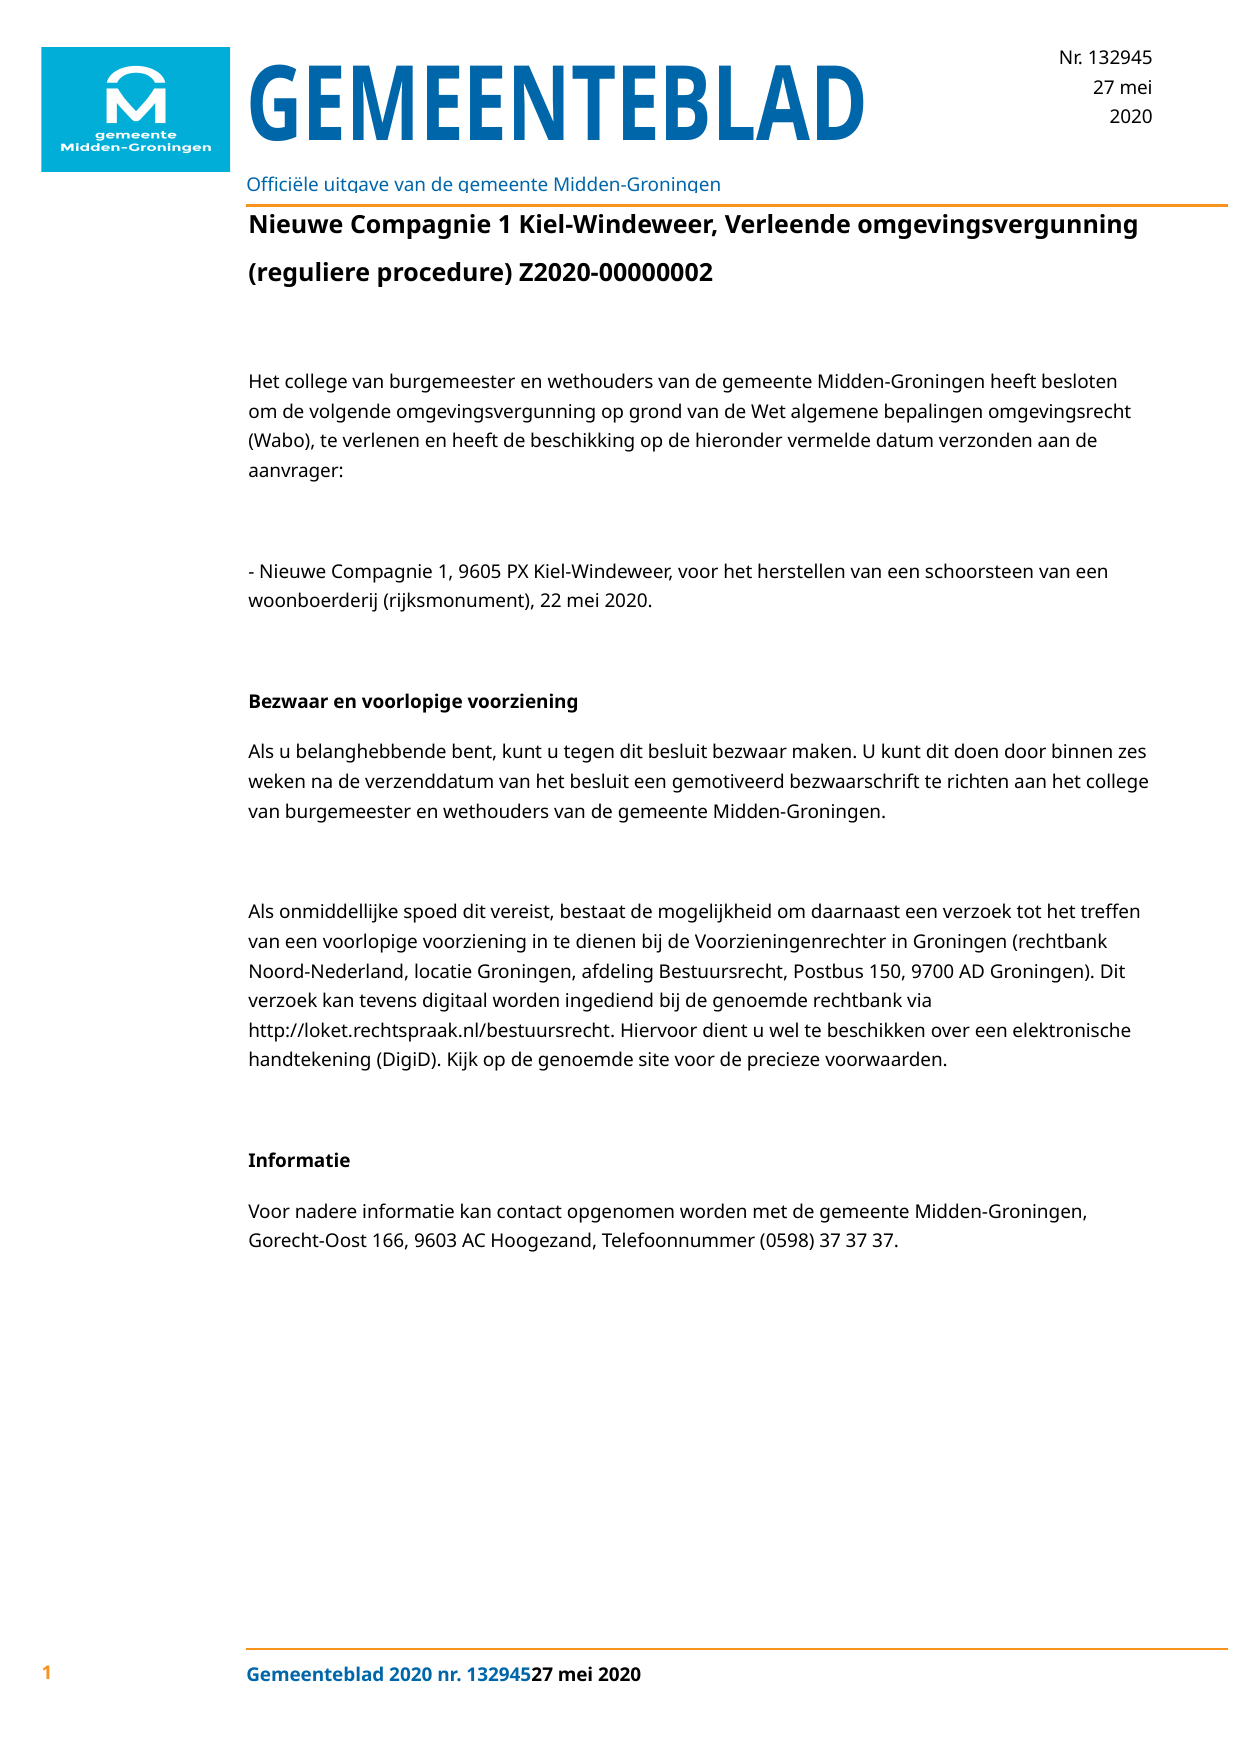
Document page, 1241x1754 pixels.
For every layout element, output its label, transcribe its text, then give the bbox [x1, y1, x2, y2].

text Het college van burgemeester en wethouders van de gemeente Midden-Groningen heeft besloten om de volgende omgevingsvergunning op grond van de Wet algemene bepalingen omgevingsrecht (Wabo), te verlenen en heeft de beschikking op de hieronder vermelde datum verzonden aan de aanvrager: [248, 368, 1152, 483]
text Als u belanghebbende bent, kunt u tegen dit besluit bezwaar maken. U kunt dit doen door binnen zes weken na de verzenddatum van het besluit een gemotiveerd bezwaarschrift te richten aan het college van burgemeester en wethouders van de gemeente Midden-Groningen. [248, 739, 1152, 824]
picture [184, 146, 190, 153]
picture [108, 66, 164, 82]
text Voor nadere informatie kan contact opgenomen worden met de gemeente Midden-Groningen, Gorecht-Oost 166, 9603 AC Hoogezand, Telefoonnummer (0598) 37 37 37. [248, 1198, 1152, 1253]
text Bezwaar en voorlopige voorziening [248, 688, 1152, 714]
text Als onmiddellijke spoed dit vereist, bestaat de mogelijkheid om daarnaast een verzoek tot het treffen van een voorlopige voorziening in te dienen bij de Voorzieningenrechter in Groningen (rechtbank Noord-Nederland, locatie Groningen, afdeling Bestuursrecht, Postbus 150, 9700 AD Groningen). Dit verzoek kan tevens digitaal worden ingediend bij de genoemde rechtbank via http://loket.rechtspraak.nl/bestuursrecht. Hiervoor dient u wel te beschikken over een elektronische handtekening (DigiD). Kijk op de genoemde site voor de precieze voorwaarden. [248, 899, 1152, 1072]
text Informatie [248, 1147, 1152, 1173]
text Nieuwe Compagnie 1 Kiel-Windeweer, Verleende omgevingsvergunning (reguliere procedure) Z2020-00000002 [248, 207, 1152, 288]
picture [107, 89, 165, 122]
text - Nieuwe Compagnie 1, 9605 PX Kiel-Windeweer, voor het herstellen van een schoorsteen van een woonboerderij (rijksmonument), 22 mei 2020. [248, 558, 1152, 613]
